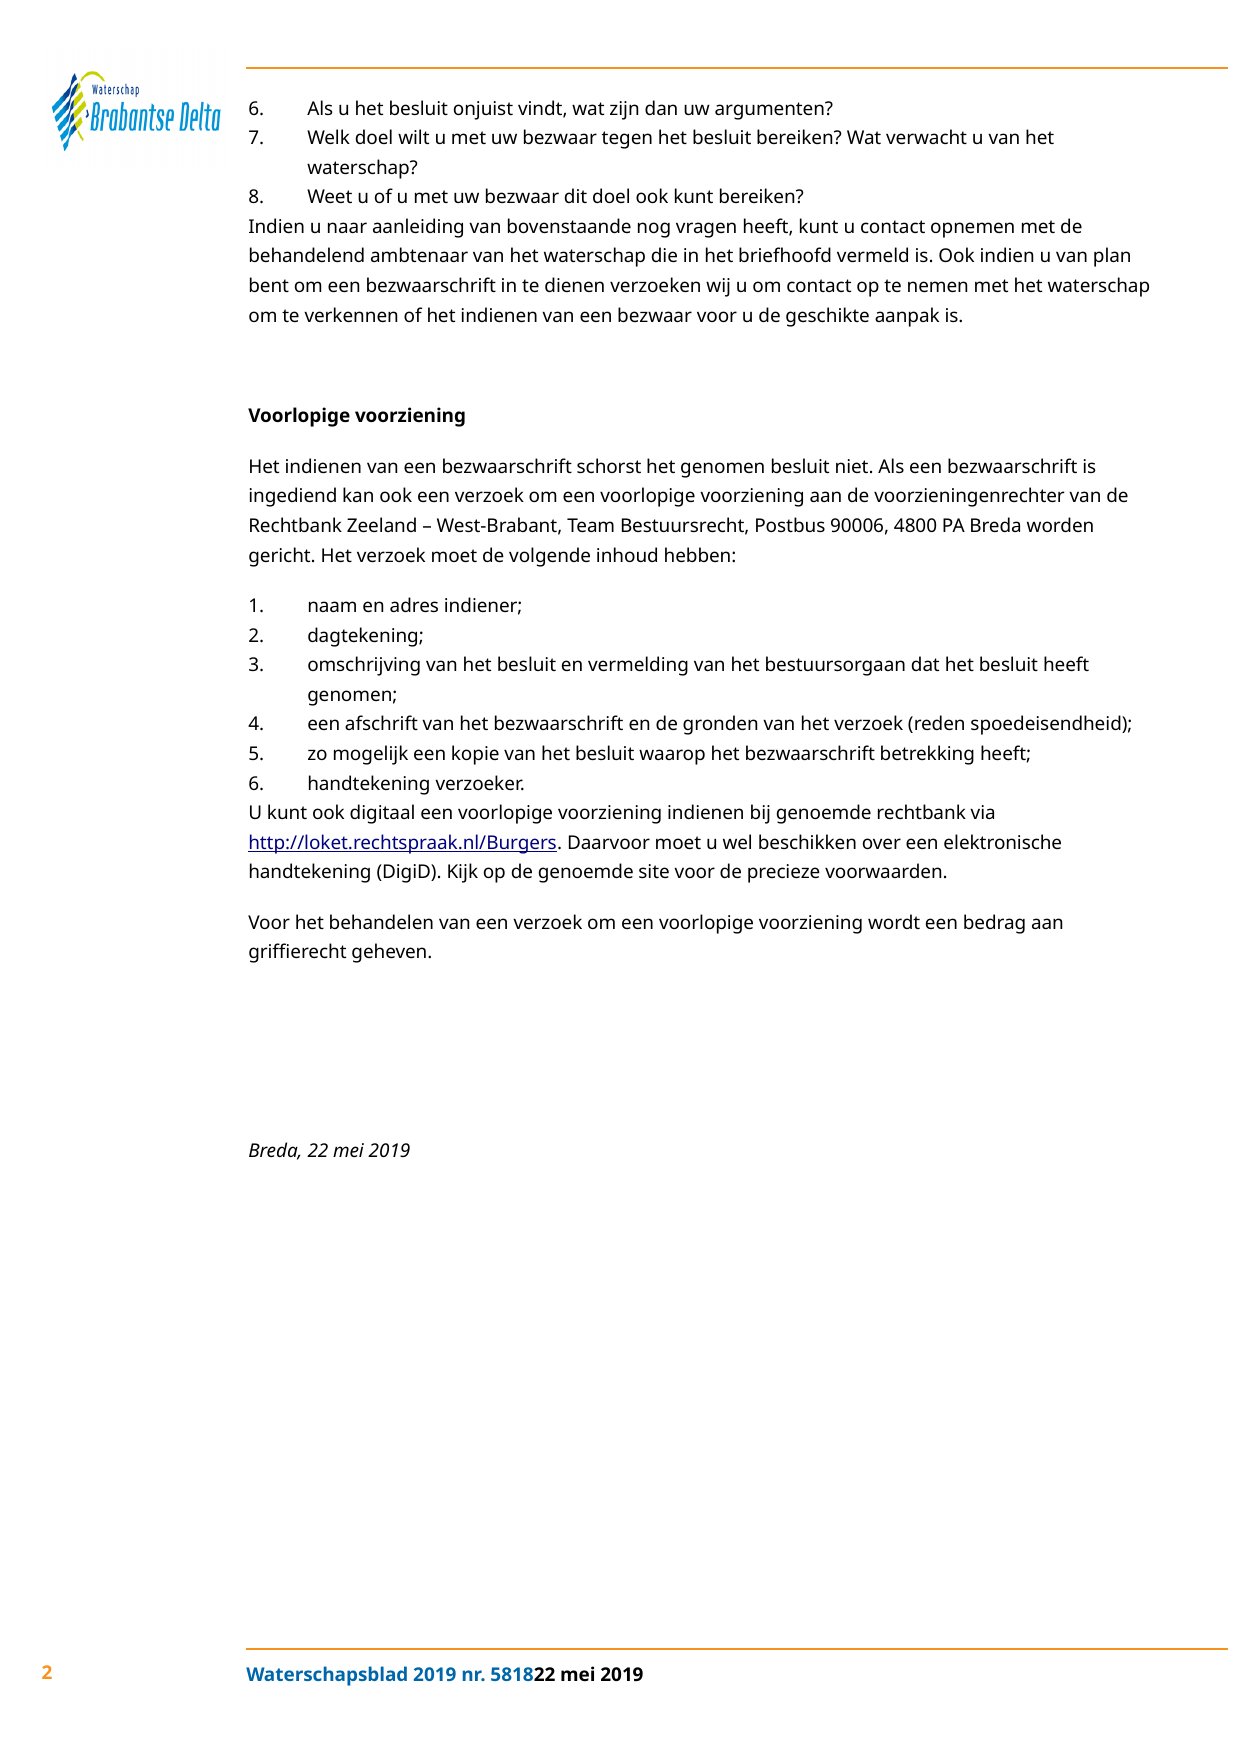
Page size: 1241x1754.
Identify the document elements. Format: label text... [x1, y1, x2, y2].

text Indien u naar aanleiding van bovenstaande nog vragen heeft, kunt u contact opnemen met de behandelend ambtenaar van het waterschap die in het briefhoofd vermeld is. Ook indien u van plan bent om een bezwaarschrift in te dienen verzoeken wij u om contact op te nemen met het waterschap om te verkennen of het indienen van een bezwaar voor u de geschikte aanpak is. [248, 213, 1152, 328]
text Het indienen van een bezwaarschrift schorst het genomen besluit niet. Als een bezwaarschrift is ingediend kan ook een verzoek om een voorlopige voorziening aan de voorzieningenrechter van de Rechtbank Zeeland – West-Brabant, Team Bestuursrecht, Postbus 90006, 4800 PA Breda worden gericht. Het verzoek moet de volgende inhoud hebben: [248, 453, 1152, 568]
list Welk doel wilt u met uw bezwaar tegen het besluit bereiken? Wat verwacht u van het waterschap? [248, 124, 1152, 180]
list Als u het besluit onjuist vindt, wat zijn dan uw argumenten? [248, 95, 1152, 121]
picture [41, 47, 231, 172]
text U kunt ook digitaal een voorlopige voorziening indienen bij genoemde rechtbank via http://loket.rechtspraak.nl/Burgers. Daarvoor moet u wel beschikken over een elektronische handtekening (DigiD). Kijk op de genoemde site voor de precieze voorwaarden. [248, 799, 1152, 884]
text Breda, 22 mei 2019 [248, 1138, 1152, 1163]
list handtekening verzoeker. [248, 770, 1152, 796]
list naam en adres indiener; [248, 592, 1152, 618]
list zo mogelijk een kopie van het besluit waarop het bezwaarschrift betrekking heeft; [248, 740, 1152, 766]
list omschrijving van het besluit en vermelding van het bestuursorgaan dat het besluit heeft genomen; [248, 651, 1152, 707]
list dagtekening; [248, 622, 1152, 648]
list Weet u of u met uw bezwaar dit doel ook kunt bereiken? [248, 183, 1152, 209]
list een afschrift van het bezwaarschrift en de gronden van het verzoek (reden spoedeisendheid); [248, 711, 1152, 736]
text Voorlopige voorziening [248, 403, 1152, 428]
text Voor het behandelen van een verzoek om een voorlopige voorziening wordt een bedrag aan griffierecht geheven. [248, 909, 1152, 964]
